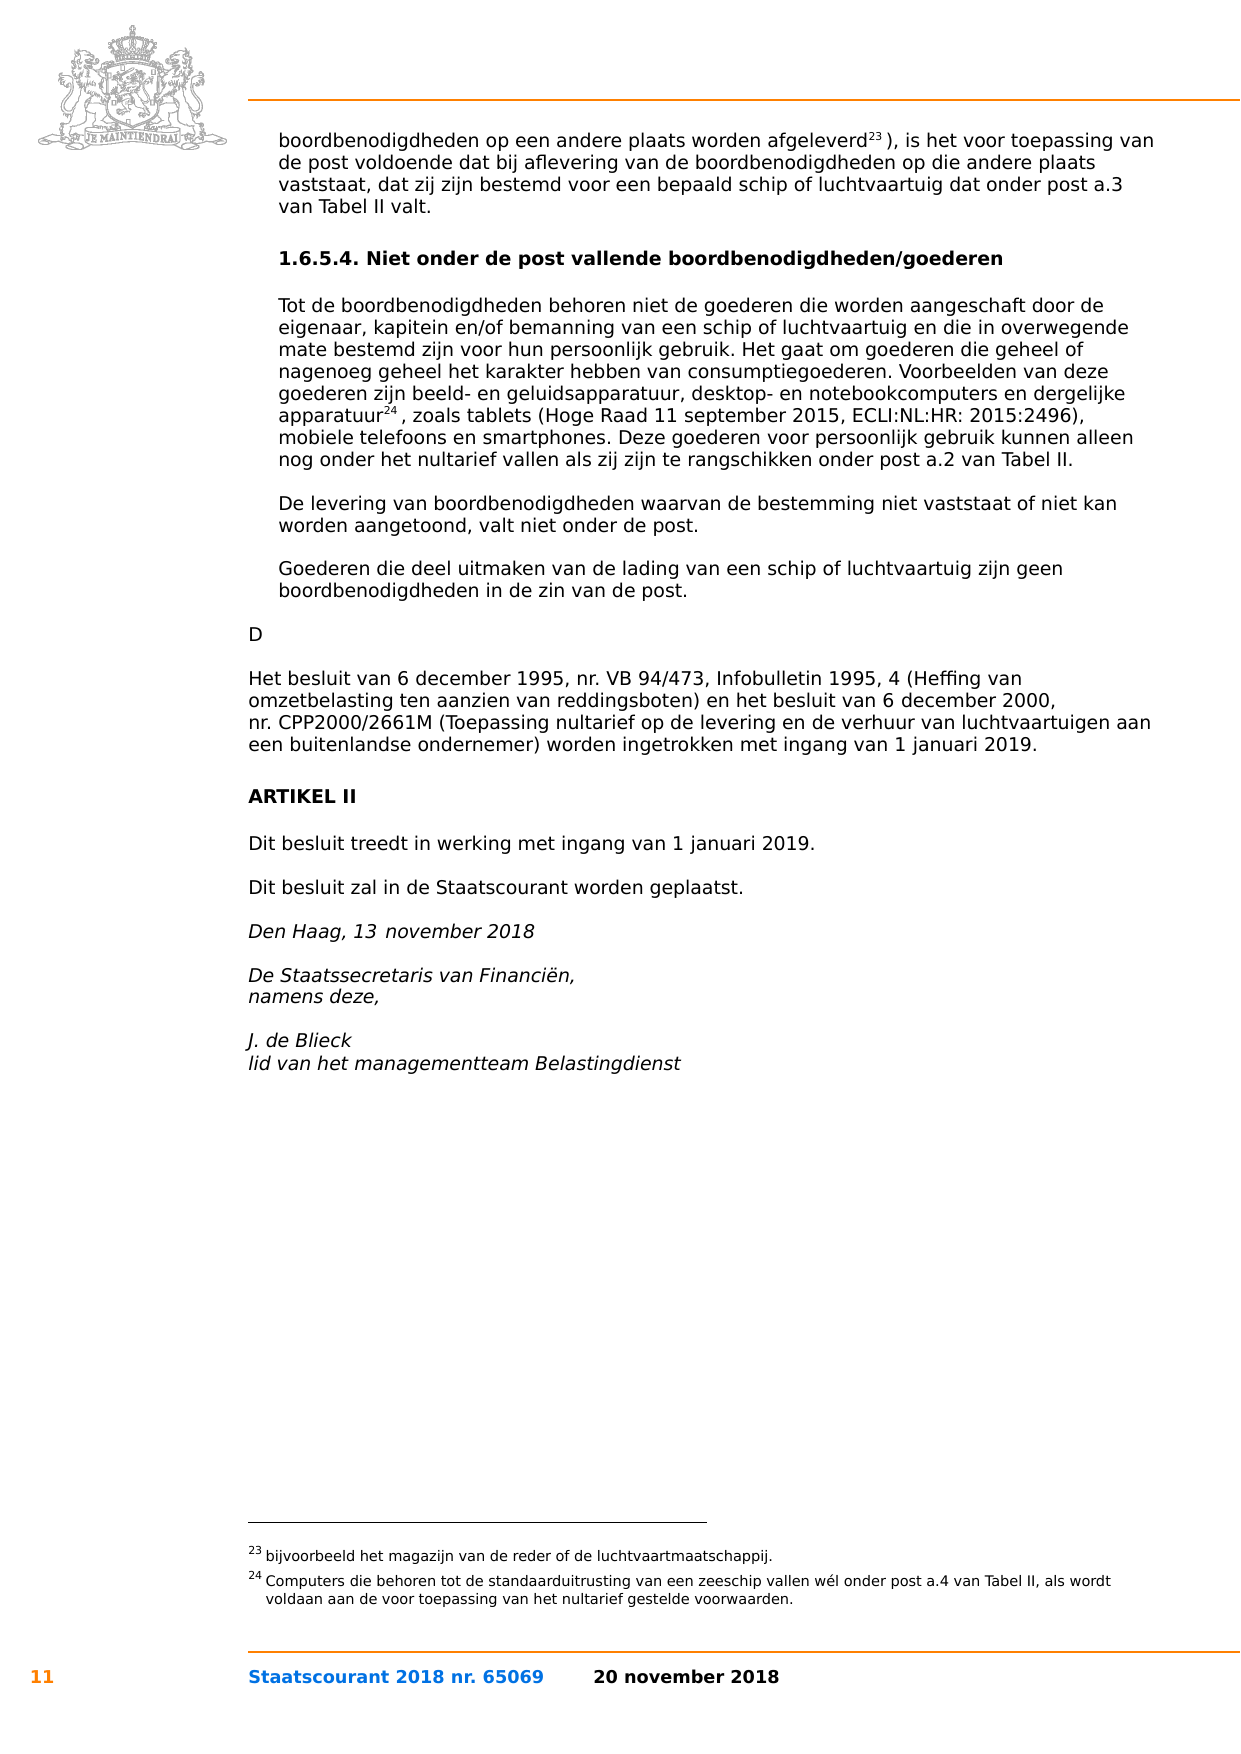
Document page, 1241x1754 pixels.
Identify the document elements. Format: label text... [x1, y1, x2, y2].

text Computers die behoren tot de standaarduitrusting van een zeeschip vallen wél onder post a.4 van Tabel II, als wordt voldaan aan de voor toepassing van het nultarief gestelde voorwaarden. [248, 1569, 1163, 1608]
text bijvoorbeeld het magazijn van de reder of de luchtvaartmaatschappij. [248, 1544, 1163, 1566]
text D [248, 624, 1163, 646]
text De Staatssecretaris van Financiën, namens deze, J. de Blieck lid van het managementteam Belastingdienst [248, 964, 1163, 1074]
text boordbenodigdheden op een andere plaats worden afgeleverd), is het voor toepassing van de post voldoende dat bij aflevering van de boordbenodigdheden op die andere plaats vaststaat, dat zij zijn bestemd voor een bepaald schip of luchtvaartuig dat onder post a.3 van Tabel II valt. [278, 130, 1163, 218]
text Den Haag, 13 november 2018 [248, 921, 1163, 943]
text Goederen die deel uitmaken van de lading van een schip of luchtvaartuig zijn geen boordbenodigdheden in de zin van de post. [278, 558, 1163, 602]
text Dit besluit treedt in werking met ingang van 1 januari 2019. [248, 833, 1163, 855]
subtitle 1.6.5.4. Niet onder de post vallende boordbenodigdheden/goederen [278, 248, 1163, 270]
text Het besluit van 6 december 1995, nr. VB 94/473, Infobulletin 1995, 4 (Heffing van omzetbelasting ten aanzien van reddingsboten) en het besluit van 6 december 2000, nr. CPP2000/2661M (Toepassing nultarief op de levering en de verhuur van luchtvaartuigen aan een buitenlandse ondernemer) worden ingetrokken met ingang van 1 januari 2019. [248, 668, 1163, 756]
subtitle ARTIKEL II [248, 786, 1163, 808]
picture [38, 25, 227, 150]
text Dit besluit zal in de Staatscourant worden geplaatst. [248, 877, 1163, 899]
text De levering van boordbenodigdheden waarvan de bestemming niet vaststaat of niet kan worden aangetoond, valt niet onder de post. [278, 492, 1163, 536]
text Tot de boordbenodigdheden behoren niet de goederen die worden aangeschaft door de eigenaar, kapitein en/of bemanning van een schip of luchtvaartuig en die in overwegende mate bestemd zijn voor hun persoonlijk gebruik. Het gaat om goederen die geheel of nagenoeg geheel het karakter hebben van consumptiegoederen. Voorbeelden van deze goederen zijn beeld- en geluidsapparatuur, desktop- en notebookcomputers en dergelijke apparatuur, zoals tablets (Hoge Raad 11 september 2015, ECLI:NL:HR: 2015:2496), mobiele telefoons en smartphones. Deze goederen voor persoonlijk gebruik kunnen alleen nog onder het nultarief vallen als zij zijn te rangschikken onder post a.2 van Tabel II. [278, 295, 1163, 471]
